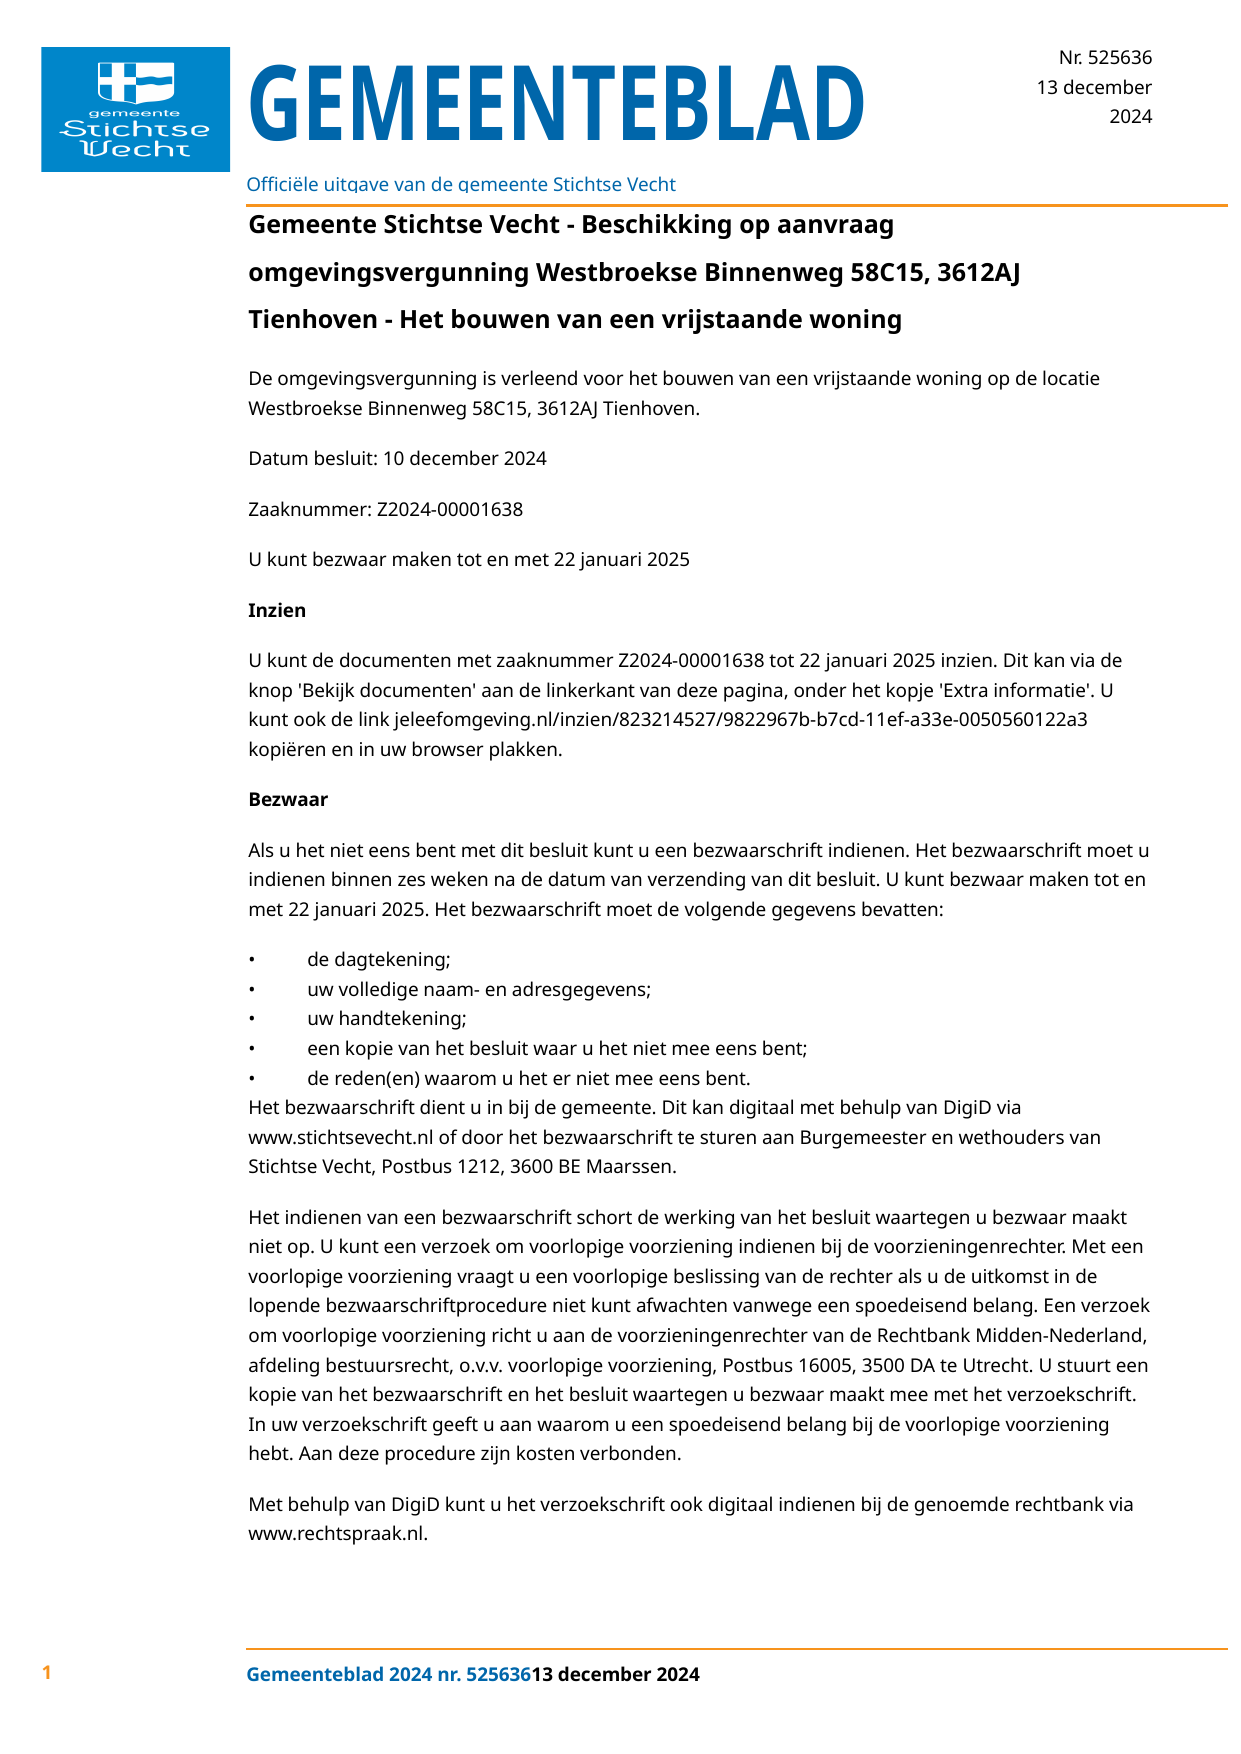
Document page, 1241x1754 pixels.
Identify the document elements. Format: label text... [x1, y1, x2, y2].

text Inzien [248, 597, 1152, 622]
list de dagtekening; [248, 946, 1152, 972]
text Bezwaar [248, 786, 1152, 812]
text Zaaknummer: Z2024-00001638 [248, 496, 1152, 522]
text Gemeente Stichtse Vecht - Beschikking op aanvraag omgevingsvergunning Westbroekse Binnenweg 58C15, 3612AJ Tienhoven - Het bouwen van een vrijstaande woning [248, 207, 1152, 336]
text Het indienen van een bezwaarschrift schort de werking van het besluit waartegen u bezwaar maakt niet op. U kunt een verzoek om voorlopige voorziening indienen bij de voorzieningenrechter. Met een voorlopige voorziening vraagt u een voorlopige beslissing van de rechter als u de uitkomst in de lopende bezwaarschriftprocedure niet kunt afwachten vanwege een spoedeisend belang. Een verzoek om voorlopige voorziening richt u aan de voorzieningenrechter van de Rechtbank Midden-Nederland, afdeling bestuursrecht, o.v.v. voorlopige voorziening, Postbus 16005, 3500 DA te Utrecht. U stuurt een kopie van het bezwaarschrift en het besluit waartegen u bezwaar maakt mee met het verzoekschrift. In uw verzoekschrift geeft u aan waarom u een spoedeisend belang bij de voorlopige voorziening hebt. Aan deze procedure zijn kosten verbonden. [248, 1204, 1152, 1466]
list uw handtekening; [248, 1006, 1152, 1031]
picture [99, 63, 135, 101]
list de reden(en) waarom u het er niet mee eens bent. [248, 1065, 1152, 1090]
list een kopie van het besluit waar u het niet mee eens bent; [248, 1035, 1152, 1061]
picture [137, 63, 174, 103]
list uw volledige naam- en adresgegevens; [248, 976, 1152, 1002]
text De omgevingsvergunning is verleend voor het bouwen van een vrijstaande woning op de locatie Westbroekse Binnenweg 58C15, 3612AJ Tienhoven. [248, 366, 1152, 421]
text Als u het niet eens bent met dit besluit kunt u een bezwaarschrift indienen. Het bezwaarschrift moet u indienen binnen zes weken na de datum van verzending van dit besluit. U kunt bezwaar maken tot en met 22 januari 2025. Het bezwaarschrift moet de volgende gegevens bevatten: [248, 837, 1152, 922]
text U kunt bezwaar maken tot en met 22 januari 2025 [248, 546, 1152, 572]
text Datum besluit: 10 december 2024 [248, 446, 1152, 471]
text Het bezwaarschrift dient u in bij de gemeente. Dit kan digitaal met behulp van DigiD via www.stichtsevecht.nl of door het bezwaarschrift te sturen aan Burgemeester en wethouders van Stichtse Vecht, Postbus 1212, 3600 BE Maarssen. [248, 1094, 1152, 1179]
text Met behulp van DigiD kunt u het verzoekschrift ook digitaal indienen bij de genoemde rechtbank via www.rechtspraak.nl. [248, 1491, 1152, 1546]
text U kunt de documenten met zaaknummer Z2024-00001638 tot 22 januari 2025 inzien. Dit kan via de knop 'Bekijk documenten' aan de linkerkant van deze pagina, onder het kopje 'Extra informatie'. U kunt ook de link jeleefomgeving.nl/inzien/823214527/9822967b-b7cd-11ef-a33e-0050560122a3 kopiëren en in uw browser plakken. [248, 647, 1152, 762]
